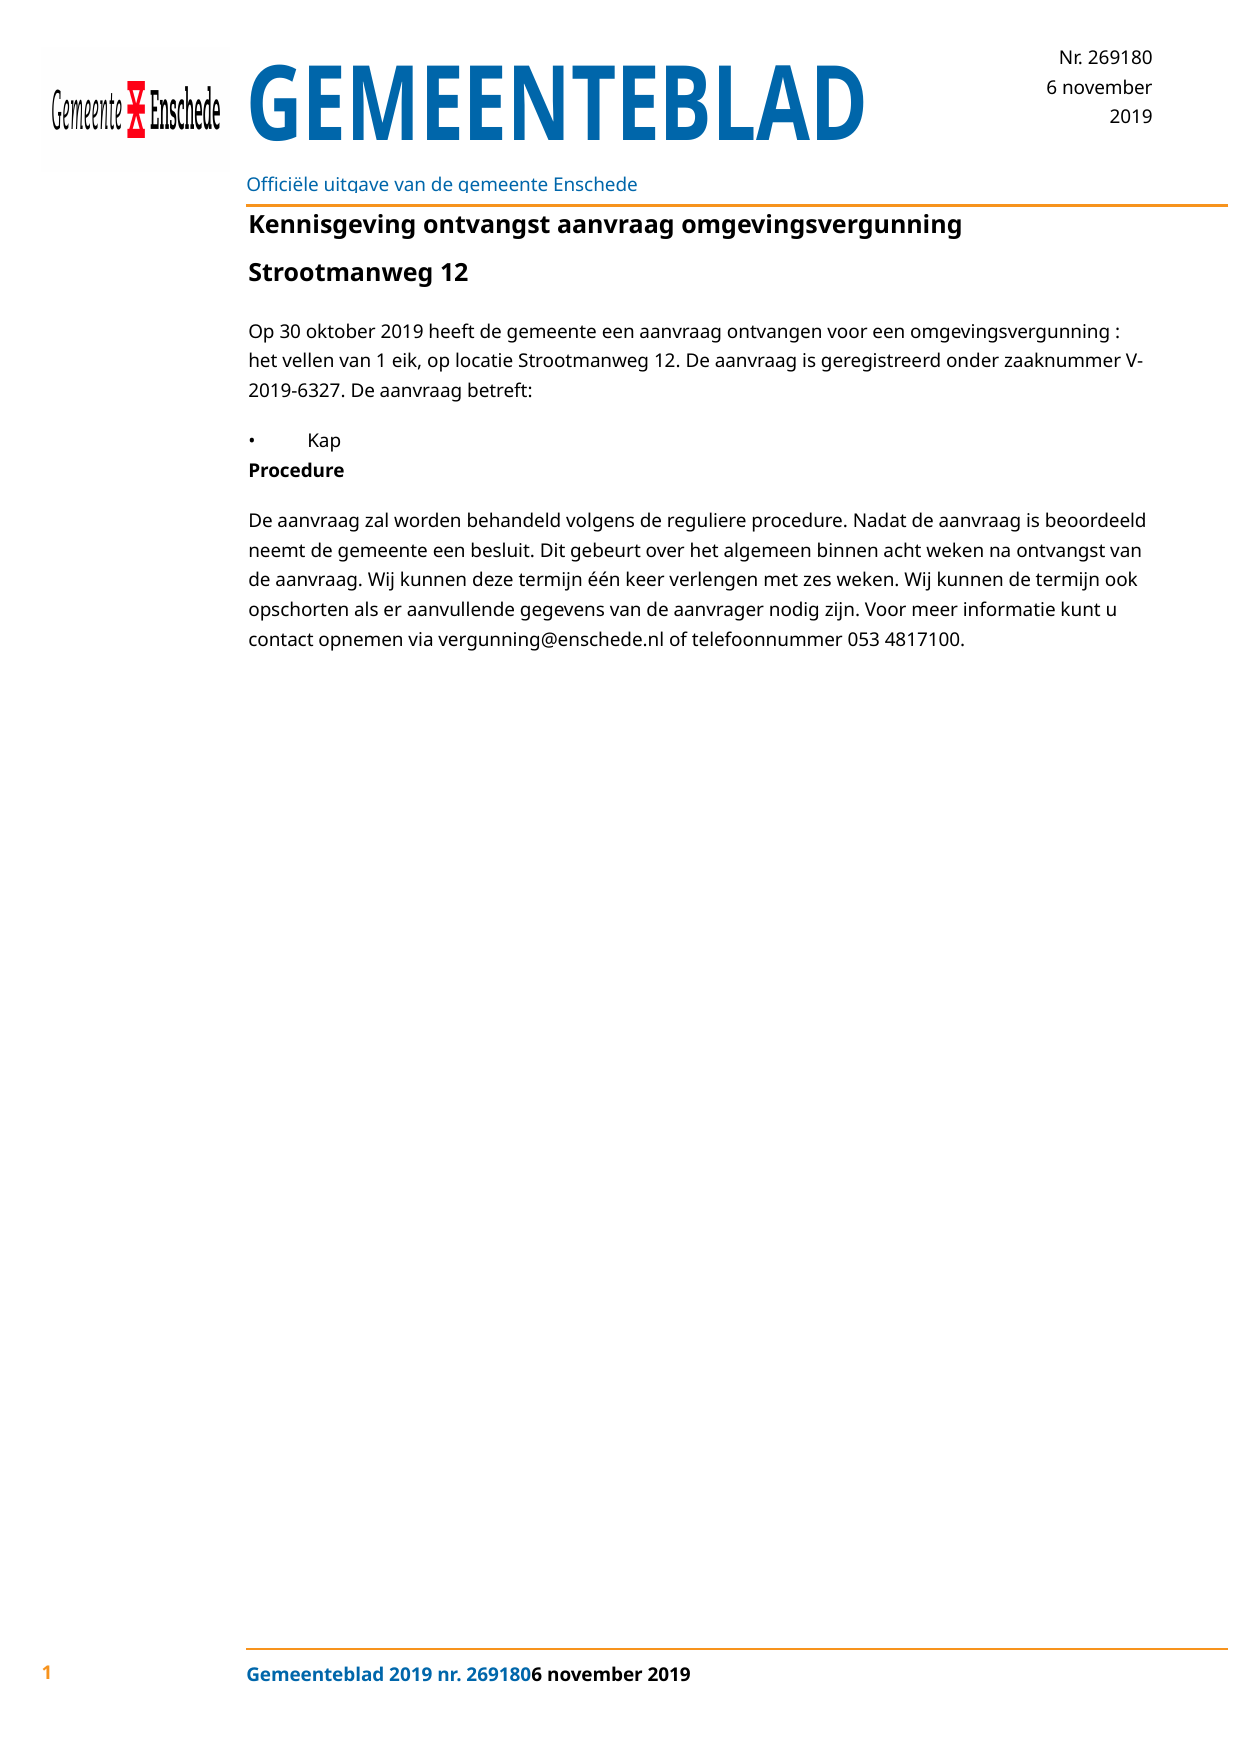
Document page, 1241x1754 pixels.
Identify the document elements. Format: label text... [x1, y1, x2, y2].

text Op 30 oktober 2019 heeft de gemeente een aanvraag ontvangen voor een omgevingsvergunning : het vellen van 1 eik, op locatie Strootmanweg 12. De aanvraag is geregistreerd onder zaaknummer V-2019-6327. De aanvraag betreft: [248, 318, 1152, 403]
list Kap [248, 427, 1152, 453]
picture [41, 47, 231, 172]
text Kennisgeving ontvangst aanvraag omgevingsvergunning Strootmanweg 12 [248, 207, 1152, 288]
text De aanvraag zal worden behandeld volgens de reguliere procedure. Nadat de aanvraag is beoordeeld neemt de gemeente een besluit. Dit gebeurt over het algemeen binnen acht weken na ontvangst van de aanvraag. Wij kunnen deze termijn één keer verlengen met zes weken. Wij kunnen de termijn ook opschorten als er aanvullende gegevens van de aanvrager nodig zijn. Voor meer informatie kunt u contact opnemen via vergunning@enschede.nl of telefoonnummer 053 4817100. [248, 507, 1152, 652]
text Procedure [248, 457, 1152, 483]
